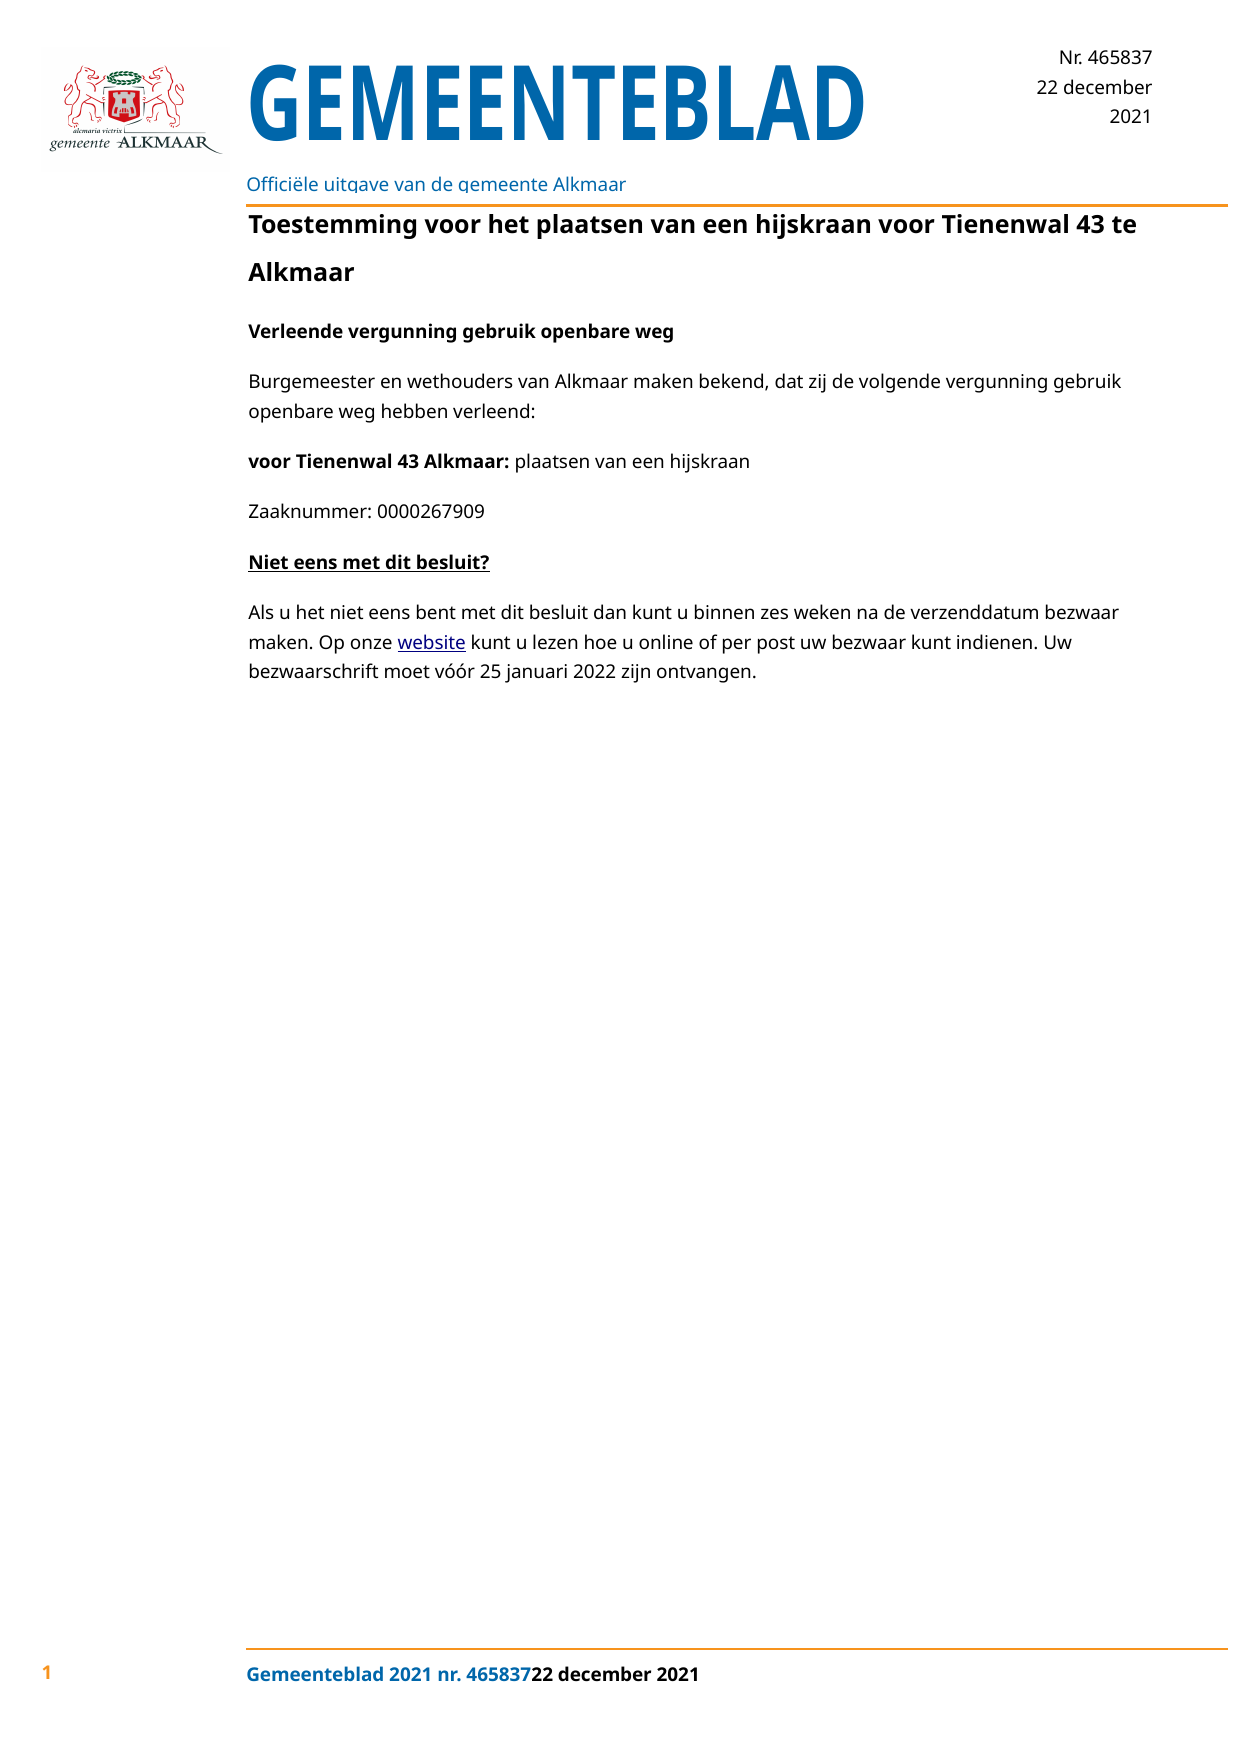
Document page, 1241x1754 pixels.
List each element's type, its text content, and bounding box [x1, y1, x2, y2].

text Niet eens met dit besluit? [248, 549, 1152, 575]
text Toestemming voor het plaatsen van een hijskraan voor Tienenwal 43 te Alkmaar [248, 207, 1152, 288]
text voor Tienenwal 43 Alkmaar: plaatsen van een hijskraan [248, 448, 1152, 474]
text Als u het niet eens bent met dit besluit dan kunt u binnen zes weken na de verzenddatum bezwaar maken. Op onze website kunt u lezen hoe u online of per post uw bezwaar kunt indienen. Uw bezwaarschrift moet vóór 25 januari 2022 zijn ontvangen. [248, 599, 1152, 684]
picture [41, 47, 231, 172]
text Zaaknummer: 0000267909 [248, 499, 1152, 524]
text Verleende vergunning gebruik openbare weg [248, 318, 1152, 344]
text Burgemeester en wethouders van Alkmaar maken bekend, dat zij de volgende vergunning gebruik openbare weg hebben verleend: [248, 368, 1152, 424]
